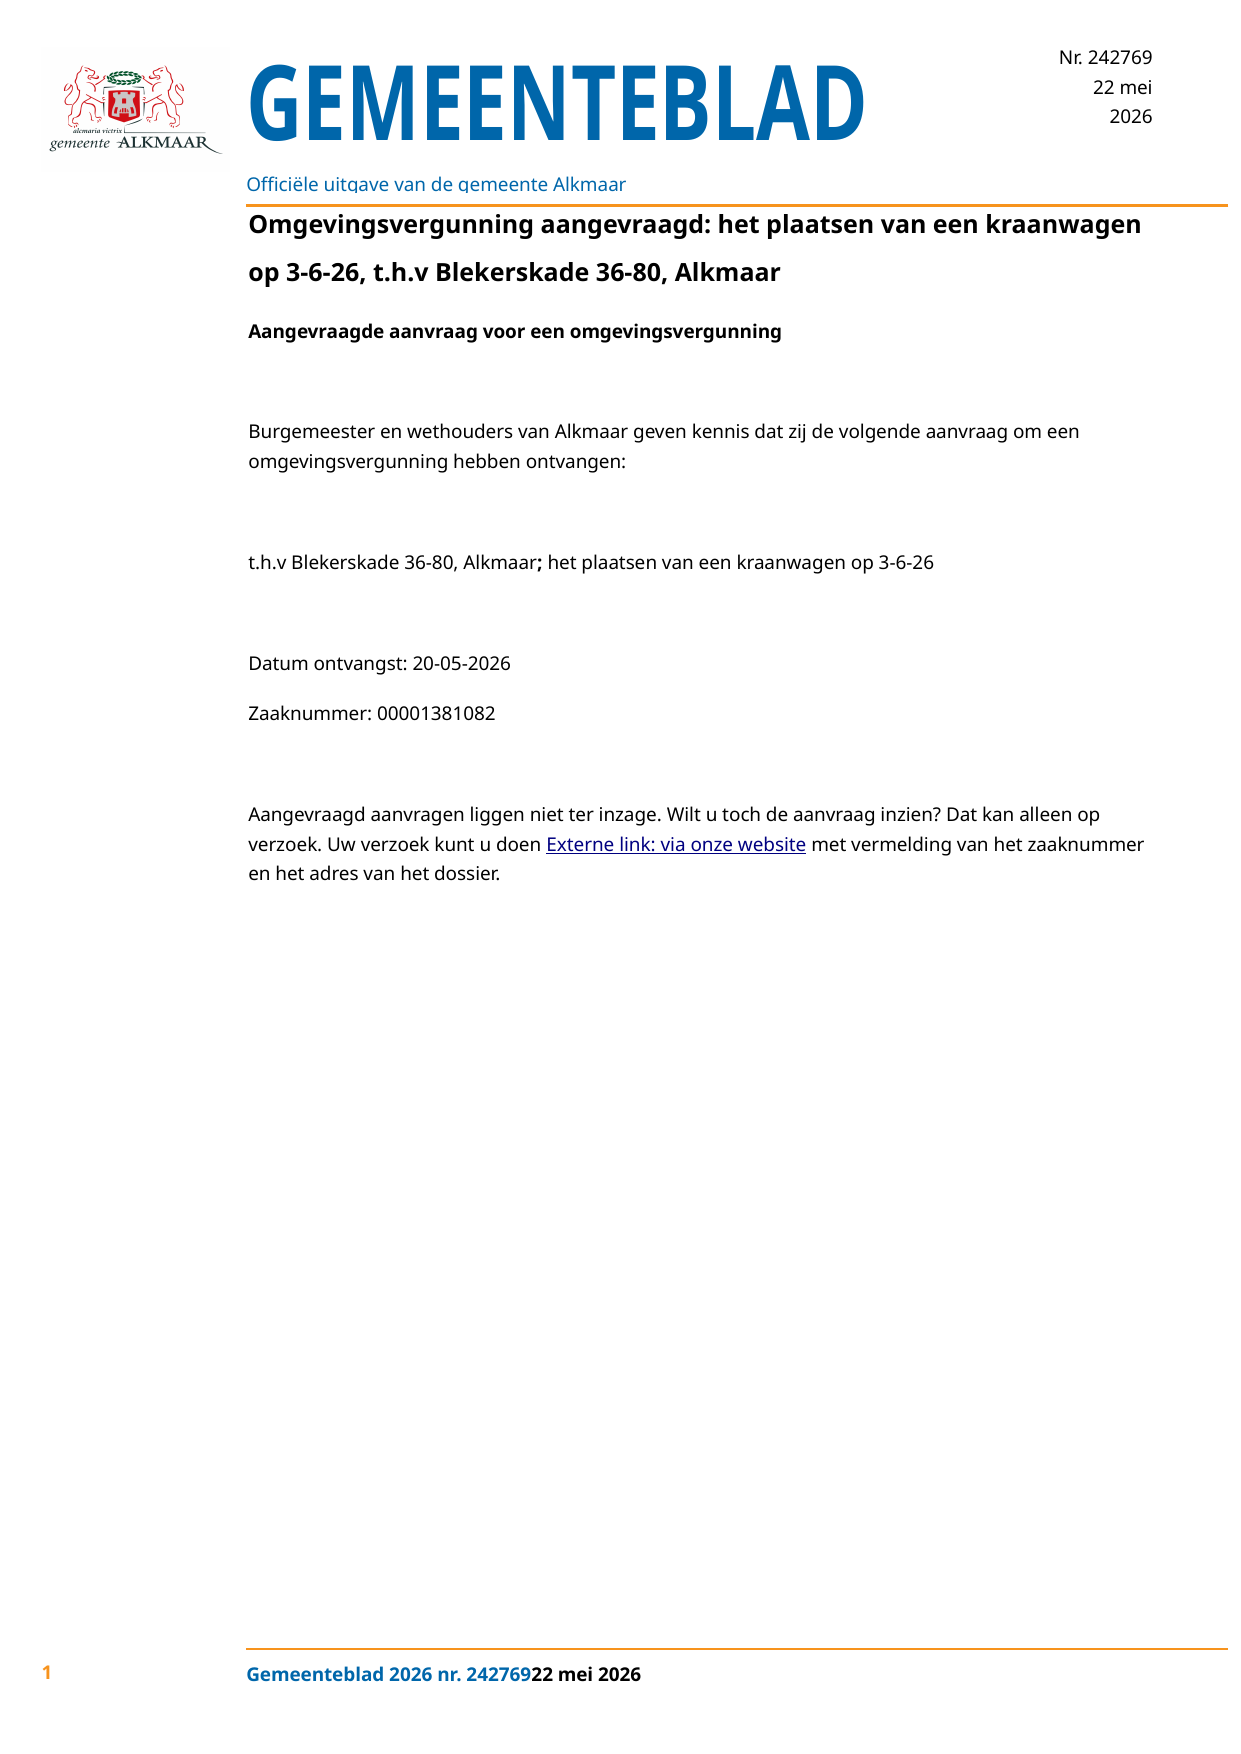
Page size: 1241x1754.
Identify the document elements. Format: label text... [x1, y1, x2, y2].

picture [41, 47, 231, 172]
text Omgevingsvergunning aangevraagd: het plaatsen van een kraanwagen op 3-6-26, t.h.v Blekerskade 36-80, Alkmaar [248, 207, 1152, 288]
text Burgemeester en wethouders van Alkmaar geven kennis dat zij de volgende aanvraag om een omgevingsvergunning hebben ontvangen: [248, 419, 1152, 474]
text t.h.v Blekerskade 36-80, Alkmaar; het plaatsen van een kraanwagen op 3-6-26 [248, 549, 1152, 575]
text Datum ontvangst: 20-05-2026 [248, 650, 1152, 676]
text Zaaknummer: 00001381082 [248, 700, 1152, 726]
text Aangevraagd aanvragen liggen niet ter inzage. Wilt u toch de aanvraag inzien? Dat kan alleen op verzoek. Uw verzoek kunt u doen Externe link: via onze website met vermelding van het zaaknummer en het adres van het dossier. [248, 801, 1152, 886]
text Aangevraagde aanvraag voor een omgevingsvergunning [248, 318, 1152, 344]
